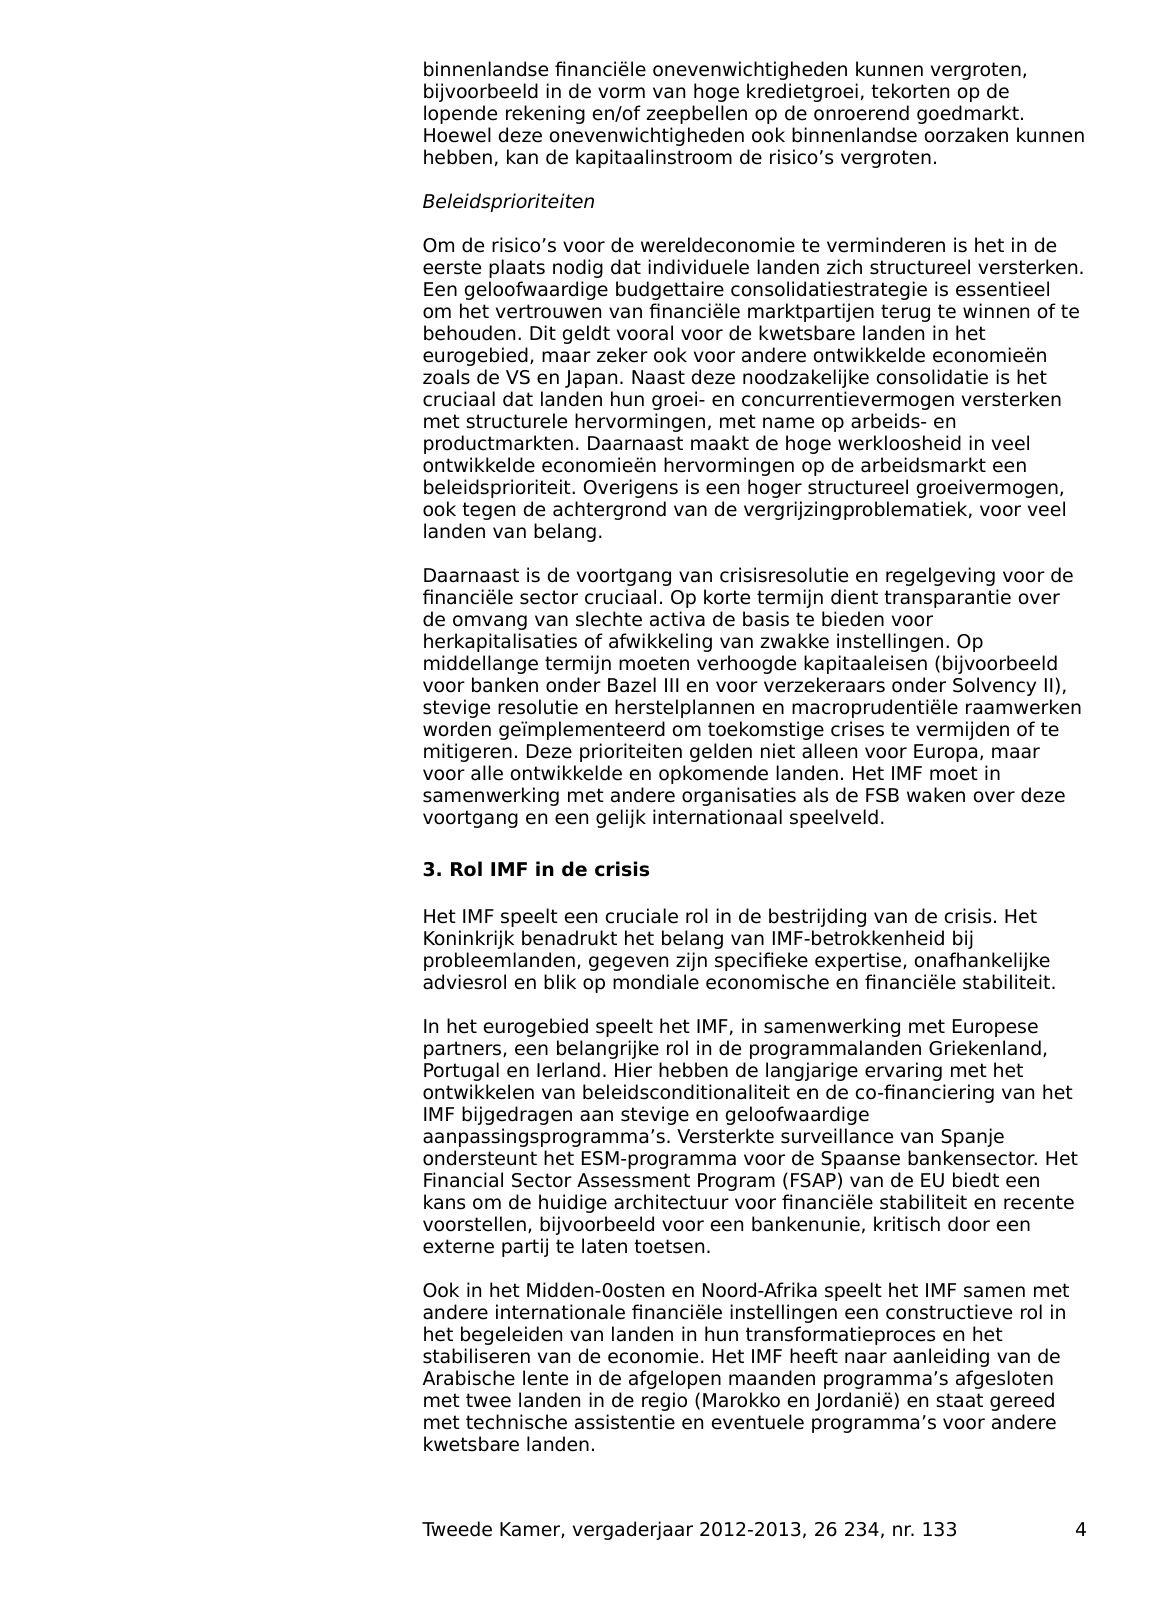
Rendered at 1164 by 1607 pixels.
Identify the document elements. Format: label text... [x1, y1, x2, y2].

text Ook in het Midden-0osten en Noord-Afrika speelt het IMF samen met andere internationale financiële instellingen een constructieve rol in het begeleiden van landen in hun transformatieproces en het stabiliseren van de economie. Het IMF heeft naar aanleiding van de Arabische lente in de afgelopen maanden programma’s afgesloten met twee landen in de regio (Marokko en Jordanië) en staat gereed met technische assistentie en eventuele programma’s voor andere kwetsbare landen. [422, 1280, 1087, 1456]
text In het eurogebied speelt het IMF, in samenwerking met Europese partners, een belangrijke rol in de programmalanden Griekenland, Portugal en Ierland. Hier hebben de langjarige ervaring met het ontwikkelen van beleidsconditionaliteit en de co-financiering van het IMF bijgedragen aan stevige en geloofwaardige aanpassingsprogramma’s. Versterkte surveillance van Spanje ondersteunt het ESM-programma voor de Spaanse bankensector. Het Financial Sector Assessment Program (FSAP) van de EU biedt een kans om de huidige architectuur voor financiële stabiliteit en recente voorstellen, bijvoorbeeld voor een bankenunie, kritisch door een externe partij te laten toetsen. [422, 1016, 1087, 1258]
text Het IMF speelt een cruciale rol in de bestrijding van de crisis. Het Koninkrijk benadrukt het belang van IMF-betrokkenheid bij probleemlanden, gegeven zijn specifieke expertise, onafhankelijke adviesrol en blik op mondiale economische en financiële stabiliteit. [422, 906, 1087, 994]
subtitle Beleidsprioriteiten [422, 191, 1087, 213]
text binnenlandse financiële onevenwichtigheden kunnen vergroten, bijvoorbeeld in de vorm van hoge kredietgroei, tekorten op de lopende rekening en/of zeepbellen op de onroerend goedmarkt. Hoewel deze onevenwichtigheden ook binnenlandse oorzaken kunnen hebben, kan de kapitaalinstroom de risico’s vergroten. [422, 59, 1087, 169]
subtitle 3. Rol IMF in de crisis [422, 859, 1087, 881]
text Daarnaast is de voortgang van crisisresolutie en regelgeving voor de financiële sector cruciaal. Op korte termijn dient transparantie over de omvang van slechte activa de basis te bieden voor herkapitalisaties of afwikkeling van zwakke instellingen. Op middellange termijn moeten verhoogde kapitaaleisen (bijvoorbeeld voor banken onder Bazel III en voor verzekeraars onder Solvency II), stevige resolutie en herstelplannen en macroprudentiële raamwerken worden geïmplementeerd om toekomstige crises te vermijden of te mitigeren. Deze prioriteiten gelden niet alleen voor Europa, maar voor alle ontwikkelde en opkomende landen. Het IMF moet in samenwerking met andere organisaties als de FSB waken over deze voortgang en een gelijk internationaal speelveld. [422, 565, 1087, 829]
text Om de risico’s voor de wereldeconomie te verminderen is het in de eerste plaats nodig dat individuele landen zich structureel versterken. Een geloofwaardige budgettaire consolidatiestrategie is essentieel om het vertrouwen van financiële marktpartijen terug te winnen of te behouden. Dit geldt vooral voor de kwetsbare landen in het eurogebied, maar zeker ook voor andere ontwikkelde economieën zoals de VS en Japan. Naast deze noodzakelijke consolidatie is het cruciaal dat landen hun groei- en concurrentievermogen versterken met structurele hervormingen, met name op arbeids- en productmarkten. Daarnaast maakt de hoge werkloosheid in veel ontwikkelde economieën hervormingen op de arbeidsmarkt een beleidsprioriteit. Overigens is een hoger structureel groeivermogen, ook tegen de achtergrond van de vergrijzingproblematiek, voor veel landen van belang. [422, 235, 1087, 543]
